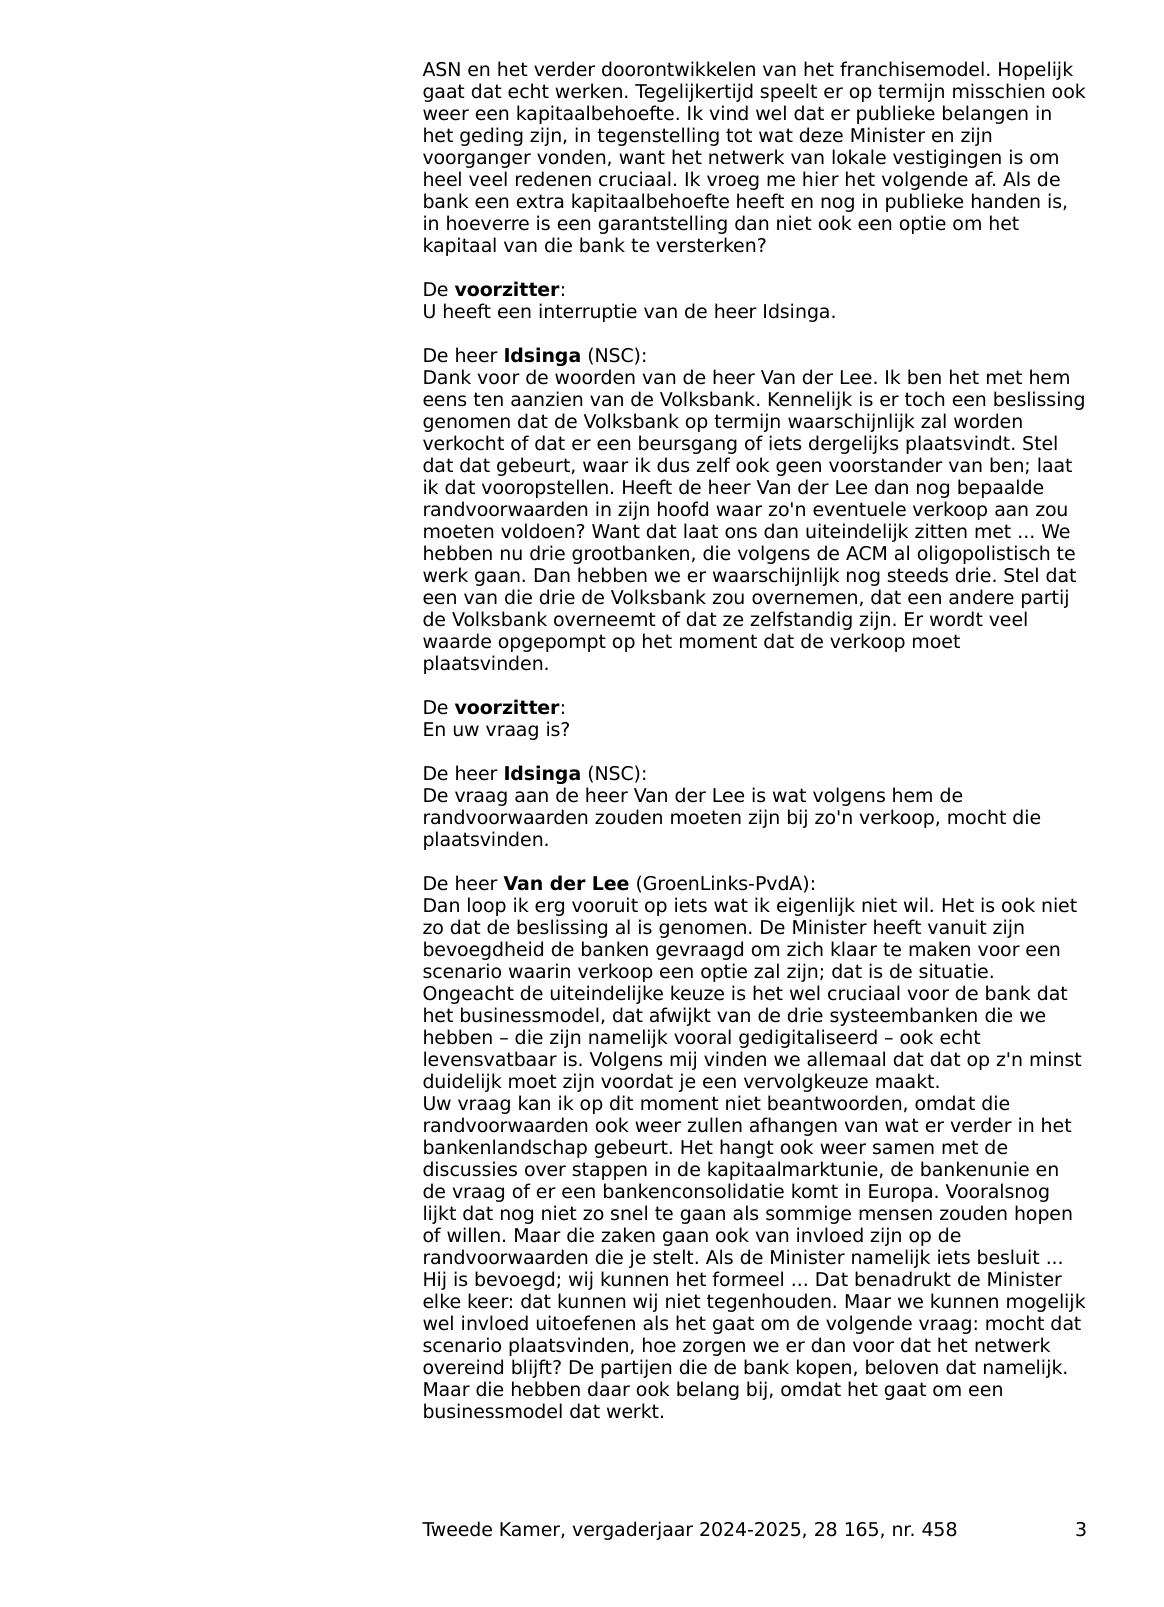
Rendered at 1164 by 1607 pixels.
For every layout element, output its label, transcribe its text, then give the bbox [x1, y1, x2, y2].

text De vraag aan de heer Van der Lee is wat volgens hem de randvoorwaarden zouden moeten zijn bij zo'n verkoop, mocht die plaatsvinden. [422, 785, 1087, 851]
text De heer Idsinga (NSC): [422, 345, 1087, 367]
text De voorzitter: [422, 279, 1087, 301]
text Dank voor de woorden van de heer Van der Lee. Ik ben het met hem eens ten aanzien van de Volksbank. Kennelijk is er toch een beslissing genomen dat de Volksbank op termijn waarschijnlijk zal worden verkocht of dat er een beursgang of iets dergelijks plaatsvindt. Stel dat dat gebeurt, waar ik dus zelf ook geen voorstander van ben; laat ik dat vooropstellen. Heeft de heer Van der Lee dan nog bepaalde randvoorwaarden in zijn hoofd waar zo'n eventuele verkoop aan zou moeten voldoen? Want dat laat ons dan uiteindelijk zitten met ... We hebben nu drie grootbanken, die volgens de ACM al oligopolistisch te werk gaan. Dan hebben we er waarschijnlijk nog steeds drie. Stel dat een van die drie de Volksbank zou overnemen, dat een andere partij de Volksbank overneemt of dat ze zelfstandig zijn. Er wordt veel waarde opgepompt op het moment dat de verkoop moet plaatsvinden. [422, 367, 1087, 675]
text Dan loop ik erg vooruit op iets wat ik eigenlijk niet wil. Het is ook niet zo dat de beslissing al is genomen. De Minister heeft vanuit zijn bevoegdheid de banken gevraagd om zich klaar te maken voor een scenario waarin verkoop een optie zal zijn; dat is de situatie. Ongeacht de uiteindelijke keuze is het wel cruciaal voor de bank dat het businessmodel, dat afwijkt van de drie systeembanken die we hebben – die zijn namelijk vooral gedigitaliseerd – ook echt levensvatbaar is. Volgens mij vinden we allemaal dat dat op z'n minst duidelijk moet zijn voordat je een vervolgkeuze maakt. [422, 895, 1087, 1093]
text ASN en het verder doorontwikkelen van het franchisemodel. Hopelijk gaat dat echt werken. Tegelijkertijd speelt er op termijn misschien ook weer een kapitaalbehoefte. Ik vind wel dat er publieke belangen in het geding zijn, in tegenstelling tot wat deze Minister en zijn voorganger vonden, want het netwerk van lokale vestigingen is om heel veel redenen cruciaal. Ik vroeg me hier het volgende af. Als de bank een extra kapitaalbehoefte heeft en nog in publieke handen is, in hoeverre is een garantstelling dan niet ook een optie om het kapitaal van die bank te versterken? [422, 59, 1087, 257]
text De heer Idsinga (NSC): [422, 763, 1087, 785]
text En uw vraag is? [422, 719, 1087, 741]
text De heer Van der Lee (GroenLinks-PvdA): [422, 873, 1087, 895]
text U heeft een interruptie van de heer Idsinga. [422, 301, 1087, 323]
text Uw vraag kan ik op dit moment niet beantwoorden, omdat die randvoorwaarden ook weer zullen afhangen van wat er verder in het bankenlandschap gebeurt. Het hangt ook weer samen met de discussies over stappen in de kapitaalmarktunie, de bankenunie en de vraag of er een bankenconsolidatie komt in Europa. Vooralsnog lijkt dat nog niet zo snel te gaan als sommige mensen zouden hopen of willen. Maar die zaken gaan ook van invloed zijn op de randvoorwaarden die je stelt. Als de Minister namelijk iets besluit ... Hij is bevoegd; wij kunnen het formeel ... Dat benadrukt de Minister elke keer: dat kunnen wij niet tegenhouden. Maar we kunnen mogelijk wel invloed uitoefenen als het gaat om de volgende vraag: mocht dat scenario plaatsvinden, hoe zorgen we er dan voor dat het netwerk overeind blijft? De partijen die de bank kopen, beloven dat namelijk. Maar die hebben daar ook belang bij, omdat het gaat om een businessmodel dat werkt. [422, 1093, 1087, 1423]
text De voorzitter: [422, 697, 1087, 719]
